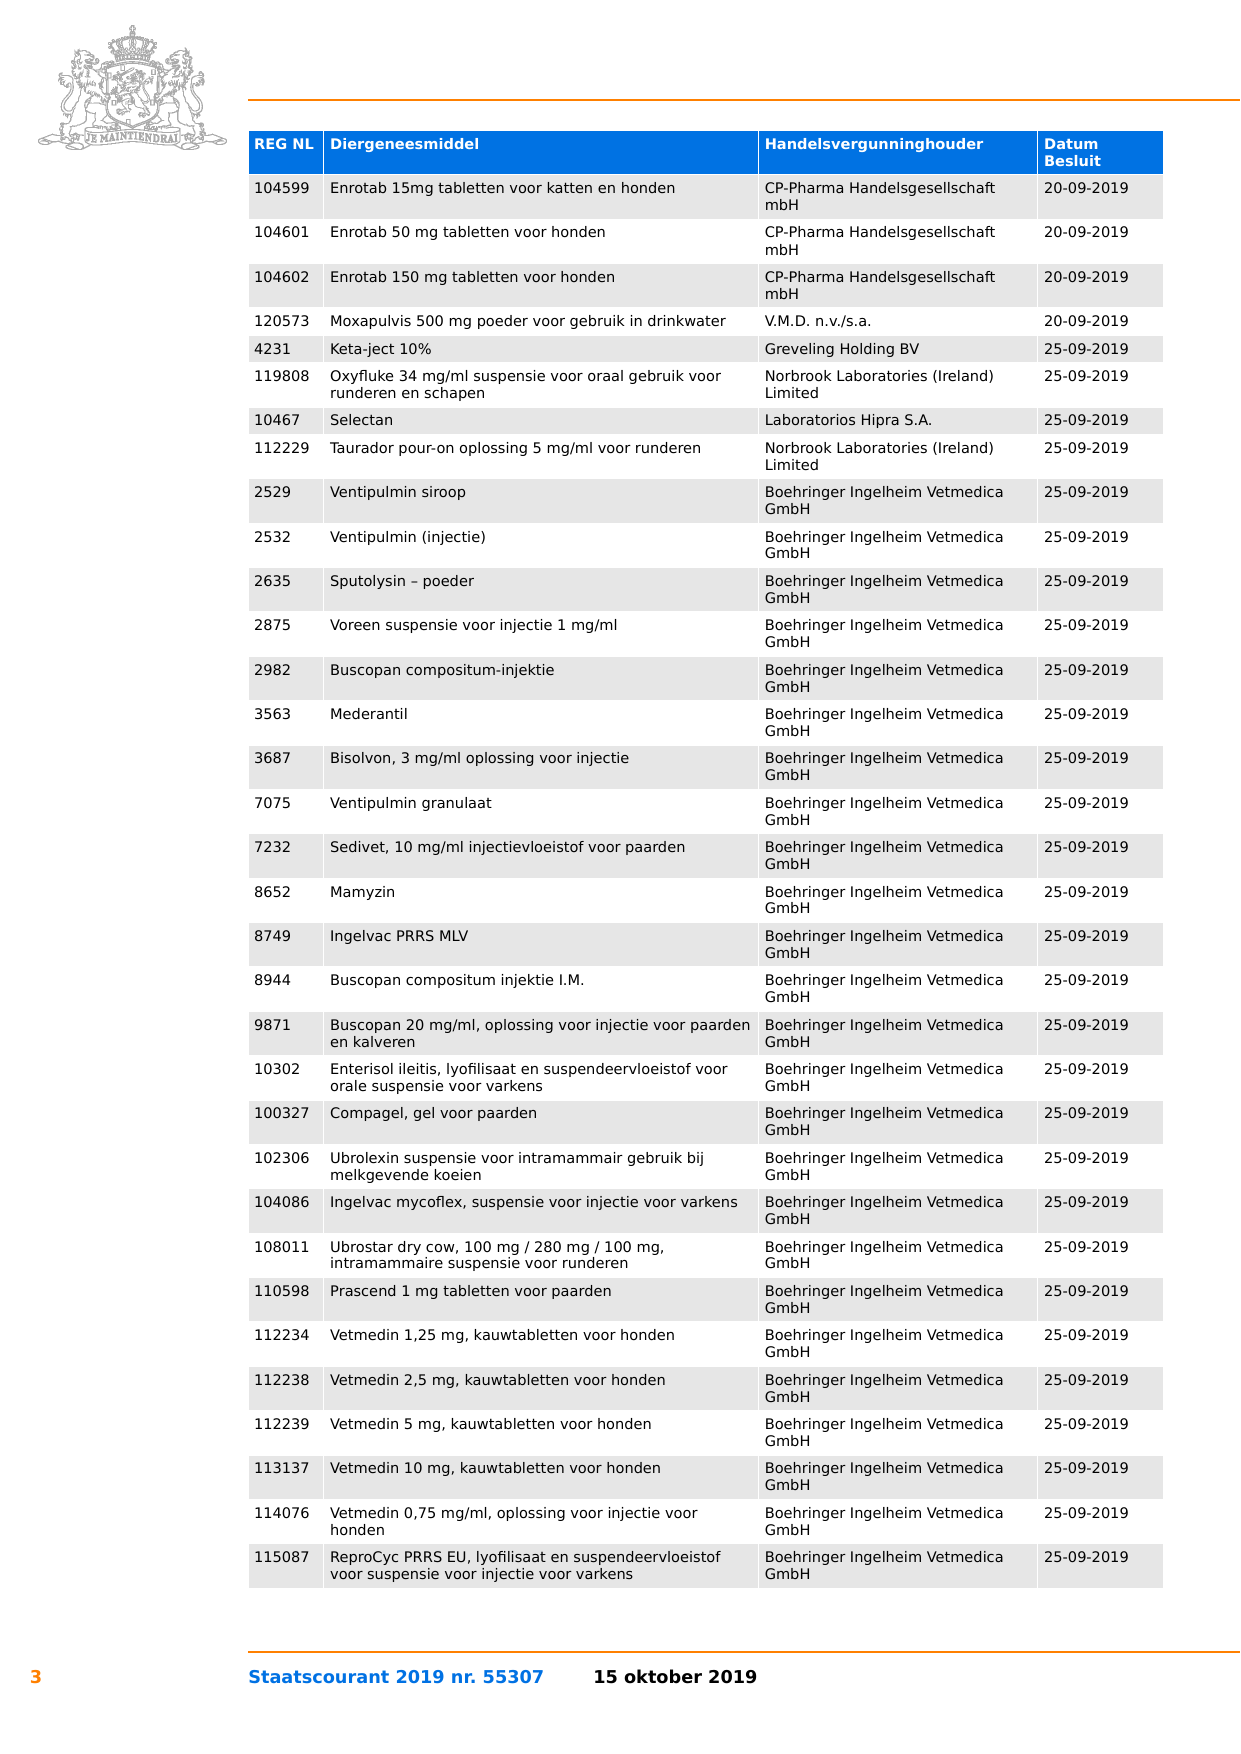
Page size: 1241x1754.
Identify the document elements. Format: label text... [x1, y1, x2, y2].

table_cell 25-09-2019 [1038, 1189, 1163, 1233]
table_cell 25-09-2019 [1038, 363, 1163, 407]
table_cell 8749 [249, 923, 323, 966]
table_cell 3687 [249, 746, 323, 789]
table_cell Boehringer Ingelheim Vetmedica GmbH [759, 1278, 1037, 1321]
table_cell Keta-ject 10% [324, 336, 758, 362]
table_cell Ubrostar dry cow, 100 mg / 280 mg / 100 mg, intramammaire suspensie voor runderen [324, 1234, 758, 1277]
table_cell Vetmedin 10 mg, kauwtabletten voor honden [324, 1456, 758, 1499]
table_cell 3563 [249, 701, 323, 744]
table_cell 25-09-2019 [1038, 1456, 1163, 1499]
table_cell Boehringer Ingelheim Vetmedica GmbH [759, 1411, 1037, 1454]
table_cell Ubrolexin suspensie voor intramammair gebruik bij melkgevende koeien [324, 1145, 758, 1188]
table_cell 114076 [249, 1500, 323, 1543]
table_cell CP-Pharma Handelsgesellschaft mbH [759, 220, 1037, 263]
table_cell 119808 [249, 363, 323, 407]
table_cell 104086 [249, 1189, 323, 1233]
table_cell Boehringer Ingelheim Vetmedica GmbH [759, 479, 1037, 523]
table_cell 4231 [249, 336, 323, 362]
table_cell 25-09-2019 [1038, 746, 1163, 789]
table_cell 115087 [249, 1544, 323, 1588]
table_cell Buscopan compositum injektie I.M. [324, 968, 758, 1011]
table_cell Vetmedin 1,25 mg, kauwtabletten voor honden [324, 1323, 758, 1366]
table_cell 25-09-2019 [1038, 1500, 1163, 1543]
table_cell Moxapulvis 500 mg poeder voor gebruik in drinkwater [324, 309, 758, 335]
table_cell 8944 [249, 968, 323, 1011]
table_cell Boehringer Ingelheim Vetmedica GmbH [759, 613, 1037, 656]
table_cell 10467 [249, 408, 323, 434]
table_cell Compagel, gel voor paarden [324, 1101, 758, 1144]
table_cell Boehringer Ingelheim Vetmedica GmbH [759, 968, 1037, 1011]
table_cell 25-09-2019 [1038, 568, 1163, 611]
table_cell 20-09-2019 [1038, 220, 1163, 263]
table_cell Norbrook Laboratories (Ireland) Limited [759, 363, 1037, 407]
table_cell Boehringer Ingelheim Vetmedica GmbH [759, 701, 1037, 744]
table_cell 10302 [249, 1056, 323, 1099]
table_cell Boehringer Ingelheim Vetmedica GmbH [759, 923, 1037, 966]
table_cell Boehringer Ingelheim Vetmedica GmbH [759, 834, 1037, 878]
table_cell Boehringer Ingelheim Vetmedica GmbH [759, 1456, 1037, 1499]
table_cell 25-09-2019 [1038, 1544, 1163, 1588]
table_cell 104602 [249, 264, 323, 307]
table_cell Bisolvon, 3 mg/ml oplossing voor injectie [324, 746, 758, 789]
table_cell Buscopan compositum-injektie [324, 657, 758, 700]
table_cell Boehringer Ingelheim Vetmedica GmbH [759, 1234, 1037, 1277]
table_cell 25-09-2019 [1038, 1145, 1163, 1188]
table_cell 112229 [249, 435, 323, 478]
table_cell 104599 [249, 175, 323, 219]
table_cell Boehringer Ingelheim Vetmedica GmbH [759, 1500, 1037, 1543]
table_header Datum Besluit [1038, 131, 1163, 174]
table_cell 2635 [249, 568, 323, 611]
table_cell Ventipulmin siroop [324, 479, 758, 523]
picture [38, 25, 227, 150]
table_cell 25-09-2019 [1038, 1323, 1163, 1366]
table_cell Enrotab 15mg tabletten voor katten en honden [324, 175, 758, 219]
table_cell 112239 [249, 1411, 323, 1454]
table_cell Voreen suspensie voor injectie 1 mg/ml [324, 613, 758, 656]
table_cell Ventipulmin (injectie) [324, 524, 758, 567]
table_cell 108011 [249, 1234, 323, 1277]
table_cell 25-09-2019 [1038, 479, 1163, 523]
table_cell Ingelvac mycoflex, suspensie voor injectie voor varkens [324, 1189, 758, 1233]
table_cell 2982 [249, 657, 323, 700]
table_cell Boehringer Ingelheim Vetmedica GmbH [759, 1101, 1037, 1144]
table_cell 2875 [249, 613, 323, 656]
table_cell 25-09-2019 [1038, 1367, 1163, 1410]
table_cell 120573 [249, 309, 323, 335]
table_cell 100327 [249, 1101, 323, 1144]
table_cell Norbrook Laboratories (Ireland) Limited [759, 435, 1037, 478]
table_cell Boehringer Ingelheim Vetmedica GmbH [759, 879, 1037, 922]
table_cell Boehringer Ingelheim Vetmedica GmbH [759, 1367, 1037, 1410]
table_cell Boehringer Ingelheim Vetmedica GmbH [759, 1012, 1037, 1055]
table_cell CP-Pharma Handelsgesellschaft mbH [759, 264, 1037, 307]
table_cell 20-09-2019 [1038, 264, 1163, 307]
table_cell 20-09-2019 [1038, 309, 1163, 335]
table_cell Boehringer Ingelheim Vetmedica GmbH [759, 1189, 1037, 1233]
table_header Handelsvergunninghouder [759, 131, 1037, 174]
table_cell 25-09-2019 [1038, 613, 1163, 656]
table_cell Boehringer Ingelheim Vetmedica GmbH [759, 568, 1037, 611]
table_cell 25-09-2019 [1038, 524, 1163, 567]
table_cell 25-09-2019 [1038, 1012, 1163, 1055]
table_cell Boehringer Ingelheim Vetmedica GmbH [759, 790, 1037, 833]
table_cell Vetmedin 5 mg, kauwtabletten voor honden [324, 1411, 758, 1454]
table_cell 25-09-2019 [1038, 834, 1163, 878]
table_cell Selectan [324, 408, 758, 434]
table_cell 7232 [249, 834, 323, 878]
table_cell 7075 [249, 790, 323, 833]
table_cell 112238 [249, 1367, 323, 1410]
table_cell 25-09-2019 [1038, 1278, 1163, 1321]
table_cell Enterisol ileitis, lyofilisaat en suspendeervloeistof voor orale suspensie voor varkens [324, 1056, 758, 1099]
table_cell Ventipulmin granulaat [324, 790, 758, 833]
table_header Diergeneesmiddel [324, 131, 758, 174]
table_cell Sputolysin – poeder [324, 568, 758, 611]
table_cell Boehringer Ingelheim Vetmedica GmbH [759, 657, 1037, 700]
table_cell 110598 [249, 1278, 323, 1321]
table_cell Laboratorios Hipra S.A. [759, 408, 1037, 434]
table_cell Boehringer Ingelheim Vetmedica GmbH [759, 524, 1037, 567]
table_cell Ingelvac PRRS MLV [324, 923, 758, 966]
table_cell Boehringer Ingelheim Vetmedica GmbH [759, 1056, 1037, 1099]
table_cell 25-09-2019 [1038, 1101, 1163, 1144]
table_cell Vetmedin 0,75 mg/ml, oplossing voor injectie voor honden [324, 1500, 758, 1543]
table_cell 8652 [249, 879, 323, 922]
table_header REG NL [249, 131, 323, 174]
table_cell 25-09-2019 [1038, 790, 1163, 833]
table_cell Vetmedin 2,5 mg, kauwtabletten voor honden [324, 1367, 758, 1410]
table_cell Oxyfluke 34 mg/ml suspensie voor oraal gebruik voor runderen en schapen [324, 363, 758, 407]
table_cell 25-09-2019 [1038, 1411, 1163, 1454]
table_cell 25-09-2019 [1038, 435, 1163, 478]
table_cell Greveling Holding BV [759, 336, 1037, 362]
table_cell Prascend 1 mg tabletten voor paarden [324, 1278, 758, 1321]
table_cell Enrotab 150 mg tabletten voor honden [324, 264, 758, 307]
table_cell CP-Pharma Handelsgesellschaft mbH [759, 175, 1037, 219]
table_cell 25-09-2019 [1038, 923, 1163, 966]
table_cell Boehringer Ingelheim Vetmedica GmbH [759, 1323, 1037, 1366]
table_cell Boehringer Ingelheim Vetmedica GmbH [759, 1145, 1037, 1188]
table_cell 104601 [249, 220, 323, 263]
table_cell 25-09-2019 [1038, 968, 1163, 1011]
table_cell 25-09-2019 [1038, 879, 1163, 922]
table_cell 25-09-2019 [1038, 657, 1163, 700]
table_cell 25-09-2019 [1038, 1234, 1163, 1277]
table_cell 20-09-2019 [1038, 175, 1163, 219]
table_cell Sedivet, 10 mg/ml injectievloeistof voor paarden [324, 834, 758, 878]
table_cell Boehringer Ingelheim Vetmedica GmbH [759, 1544, 1037, 1588]
table_cell 112234 [249, 1323, 323, 1366]
table_cell 2529 [249, 479, 323, 523]
table_cell 2532 [249, 524, 323, 567]
table_cell Boehringer Ingelheim Vetmedica GmbH [759, 746, 1037, 789]
table_cell 113137 [249, 1456, 323, 1499]
table_cell Mederantil [324, 701, 758, 744]
table_cell Mamyzin [324, 879, 758, 922]
table_cell Enrotab 50 mg tabletten voor honden [324, 220, 758, 263]
table_cell 9871 [249, 1012, 323, 1055]
table_cell Taurador pour-on oplossing 5 mg/ml voor runderen [324, 435, 758, 478]
table_cell 102306 [249, 1145, 323, 1188]
table_cell Buscopan 20 mg/ml, oplossing voor injectie voor paarden en kalveren [324, 1012, 758, 1055]
table_cell ReproCyc PRRS EU, lyofilisaat en suspendeervloeistof voor suspensie voor injectie voor varkens [324, 1544, 758, 1588]
table_cell V.M.D. n.v./s.a. [759, 309, 1037, 335]
table_cell 25-09-2019 [1038, 408, 1163, 434]
table_cell 25-09-2019 [1038, 336, 1163, 362]
table_cell 25-09-2019 [1038, 1056, 1163, 1099]
table_cell 25-09-2019 [1038, 701, 1163, 744]
